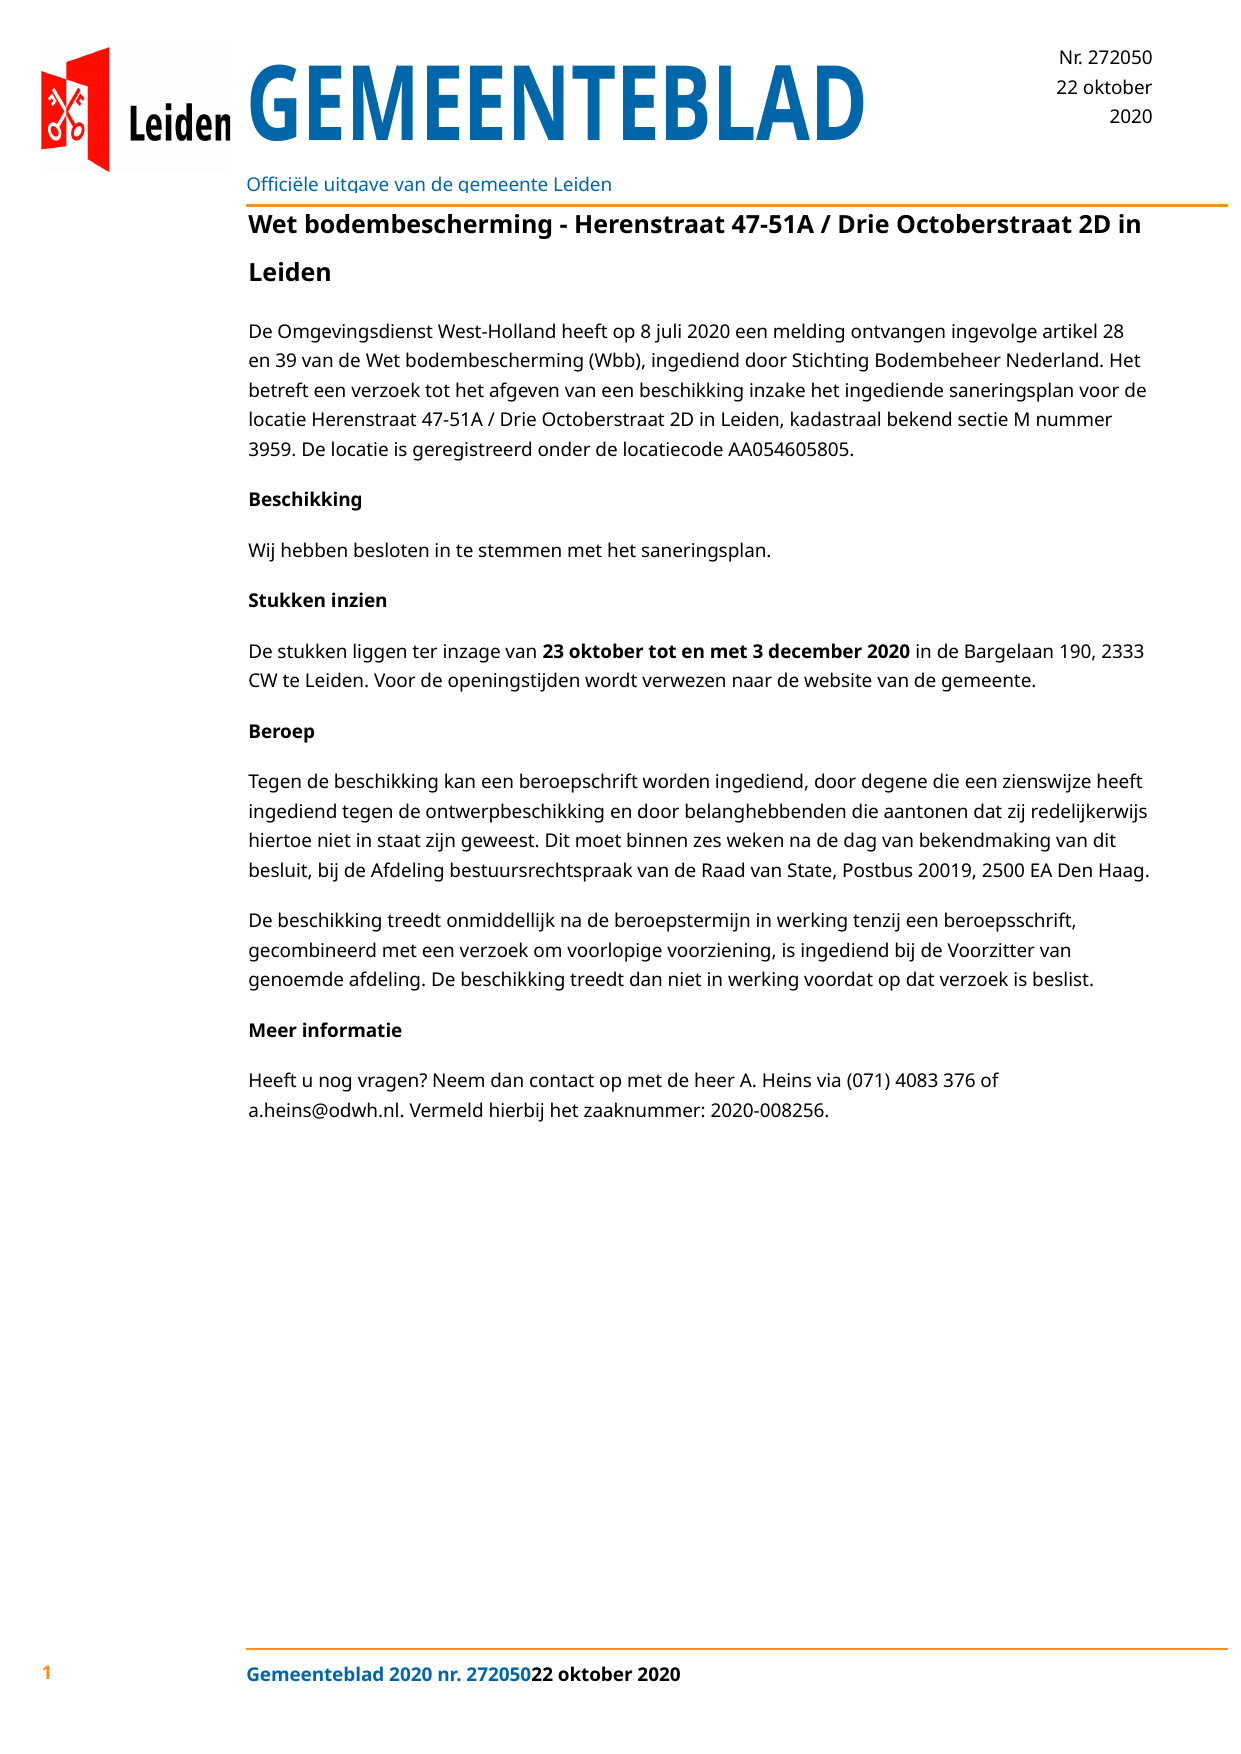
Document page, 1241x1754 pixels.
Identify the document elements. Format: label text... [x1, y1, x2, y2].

text Heeft u nog vragen? Neem dan contact op met de heer A. Heins via (071) 4083 376 of a.heins@odwh.nl. Vermeld hierbij het zaaknummer: 2020-008256. [248, 1067, 1152, 1123]
text Stukken inzien [248, 587, 1152, 613]
picture [41, 47, 231, 172]
text Tegen de beschikking kan een beroepschrift worden ingediend, door degene die een zienswijze heeft ingediend tegen de ontwerpbeschikking en door belanghebbenden die aantonen dat zij redelijkerwijs hiertoe niet in staat zijn geweest. Dit moet binnen zes weken na de dag van bekendmaking van dit besluit, bij de Afdeling bestuursrechtspraak van de Raad van State, Postbus 20019, 2500 EA Den Haag. [248, 768, 1152, 883]
text Beroep [248, 718, 1152, 744]
text Wij hebben besloten in te stemmen met het saneringsplan. [248, 537, 1152, 563]
text Beschikking [248, 487, 1152, 512]
text Meer informatie [248, 1017, 1152, 1043]
text Wet bodembescherming - Herenstraat 47-51A / Drie Octoberstraat 2D in Leiden [248, 207, 1152, 288]
text De Omgevingsdienst West-Holland heeft op 8 juli 2020 een melding ontvangen ingevolge artikel 28 en 39 van de Wet bodembescherming (Wbb), ingediend door Stichting Bodembeheer Nederland. Het betreft een verzoek tot het afgeven van een beschikking inzake het ingediende saneringsplan voor de locatie Herenstraat 47-51A / Drie Octoberstraat 2D in Leiden, kadastraal bekend sectie M nummer 3959. De locatie is geregistreerd onder de locatiecode AA054605805. [248, 318, 1152, 462]
text De beschikking treedt onmiddellijk na de beroepstermijn in werking tenzij een beroepsschrift, gecombineerd met een verzoek om voorlopige voorziening, is ingediend bij de Voorzitter van genoemde afdeling. De beschikking treedt dan niet in werking voordat op dat verzoek is beslist. [248, 907, 1152, 992]
text De stukken liggen ter inzage van 23 oktober tot en met 3 december 2020 in de Bargelaan 190, 2333 CW te Leiden. Voor de openingstijden wordt verwezen naar de website van de gemeente. [248, 638, 1152, 693]
